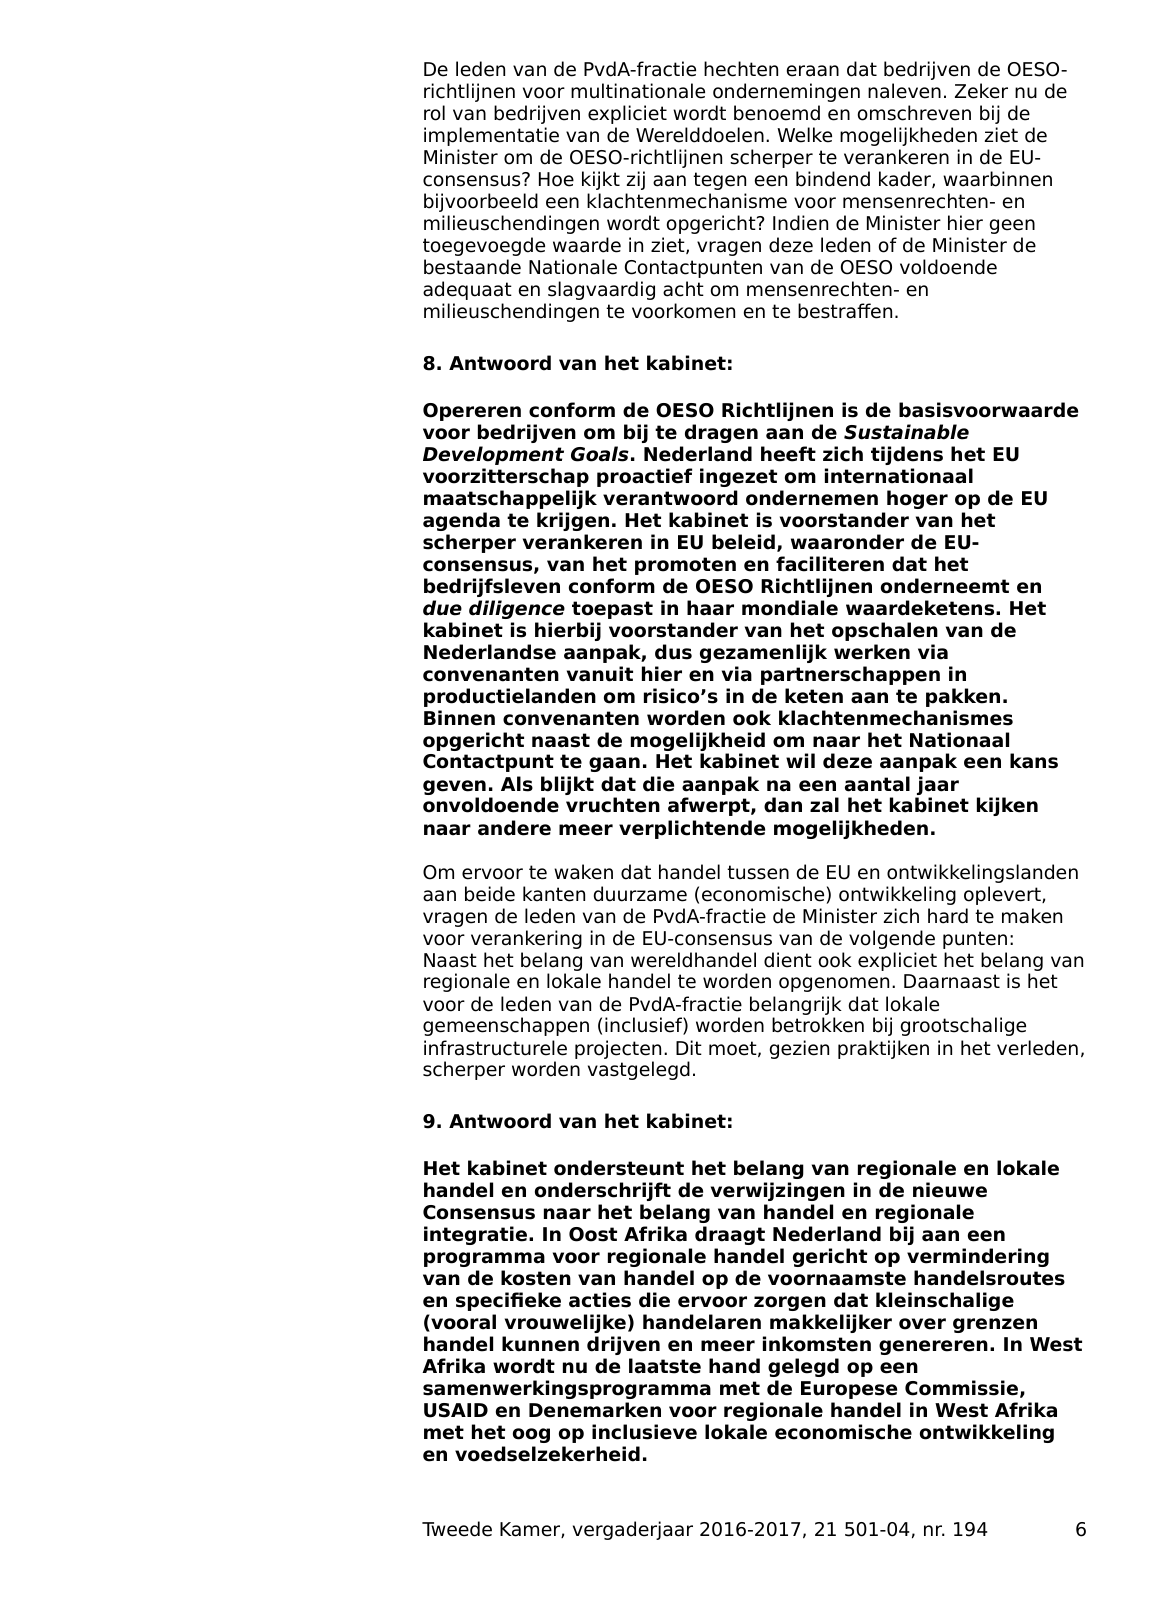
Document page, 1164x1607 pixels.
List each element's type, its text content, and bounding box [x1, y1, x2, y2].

text De leden van de PvdA-fractie hechten eraan dat bedrijven de OESO-richtlijnen voor multinationale ondernemingen naleven. Zeker nu de rol van bedrijven expliciet wordt benoemd en omschreven bij de implementatie van de Werelddoelen. Welke mogelijkheden ziet de Minister om de OESO-richtlijnen scherper te verankeren in de EU-consensus? Hoe kijkt zij aan tegen een bindend kader, waarbinnen bijvoorbeeld een klachtenmechanisme voor mensenrechten- en milieuschendingen wordt opgericht? Indien de Minister hier geen toegevoegde waarde in ziet, vragen deze leden of de Minister de bestaande Nationale Contactpunten van de OESO voldoende adequaat en slagvaardig acht om mensenrechten- en milieuschendingen te voorkomen en te bestraffen. [422, 59, 1087, 323]
subtitle 9. Antwoord van het kabinet: [422, 1111, 1087, 1133]
subtitle 8. Antwoord van het kabinet: [422, 353, 1087, 375]
text Om ervoor te waken dat handel tussen de EU en ontwikkelingslanden aan beide kanten duurzame (economische) ontwikkeling oplevert, vragen de leden van de PvdA-fractie de Minister zich hard te maken voor verankering in de EU-consensus van de volgende punten: [422, 862, 1087, 949]
text Het kabinet ondersteunt het belang van regionale en lokale handel en onderschrijft de verwijzingen in de nieuwe Consensus naar het belang van handel en regionale integratie. In Oost Afrika draagt Nederland bij aan een programma voor regionale handel gericht op vermindering van de kosten van handel op de voornaamste handelsroutes en specifieke acties die ervoor zorgen dat kleinschalige (vooral vrouwelijke) handelaren makkelijker over grenzen handel kunnen drijven en meer inkomsten genereren. In West Afrika wordt nu de laatste hand gelegd op een samenwerkingsprogramma met de Europese Commissie, USAID en Denemarken voor regionale handel in West Afrika met het oog op inclusieve lokale economische ontwikkeling en voedselzekerheid. [422, 1158, 1087, 1466]
text Naast het belang van wereldhandel dient ook expliciet het belang van regionale en lokale handel te worden opgenomen. Daarnaast is het voor de leden van de PvdA-fractie belangrijk dat lokale gemeenschappen (inclusief) worden betrokken bij grootschalige infrastructurele projecten. Dit moet, gezien praktijken in het verleden, scherper worden vastgelegd. [422, 949, 1087, 1081]
text Opereren conform de OESO Richtlijnen is de basisvoorwaarde voor bedrijven om bij te dragen aan de Sustainable Development Goals. Nederland heeft zich tijdens het EU voorzitterschap proactief ingezet om internationaal maatschappelijk verantwoord ondernemen hoger op de EU agenda te krijgen. Het kabinet is voorstander van het scherper verankeren in EU beleid, waaronder de EU-consensus, van het promoten en faciliteren dat het bedrijfsleven conform de OESO Richtlijnen onderneemt en due diligence toepast in haar mondiale waardeketens. Het kabinet is hierbij voorstander van het opschalen van de Nederlandse aanpak, dus gezamenlijk werken via convenanten vanuit hier en via partnerschappen in productielanden om risico’s in de keten aan te pakken. Binnen convenanten worden ook klachtenmechanismes opgericht naast de mogelijkheid om naar het Nationaal Contactpunt te gaan. Het kabinet wil deze aanpak een kans geven. Als blijkt dat die aanpak na een aantal jaar onvoldoende vruchten afwerpt, dan zal het kabinet kijken naar andere meer verplichtende mogelijkheden. [422, 400, 1087, 839]
